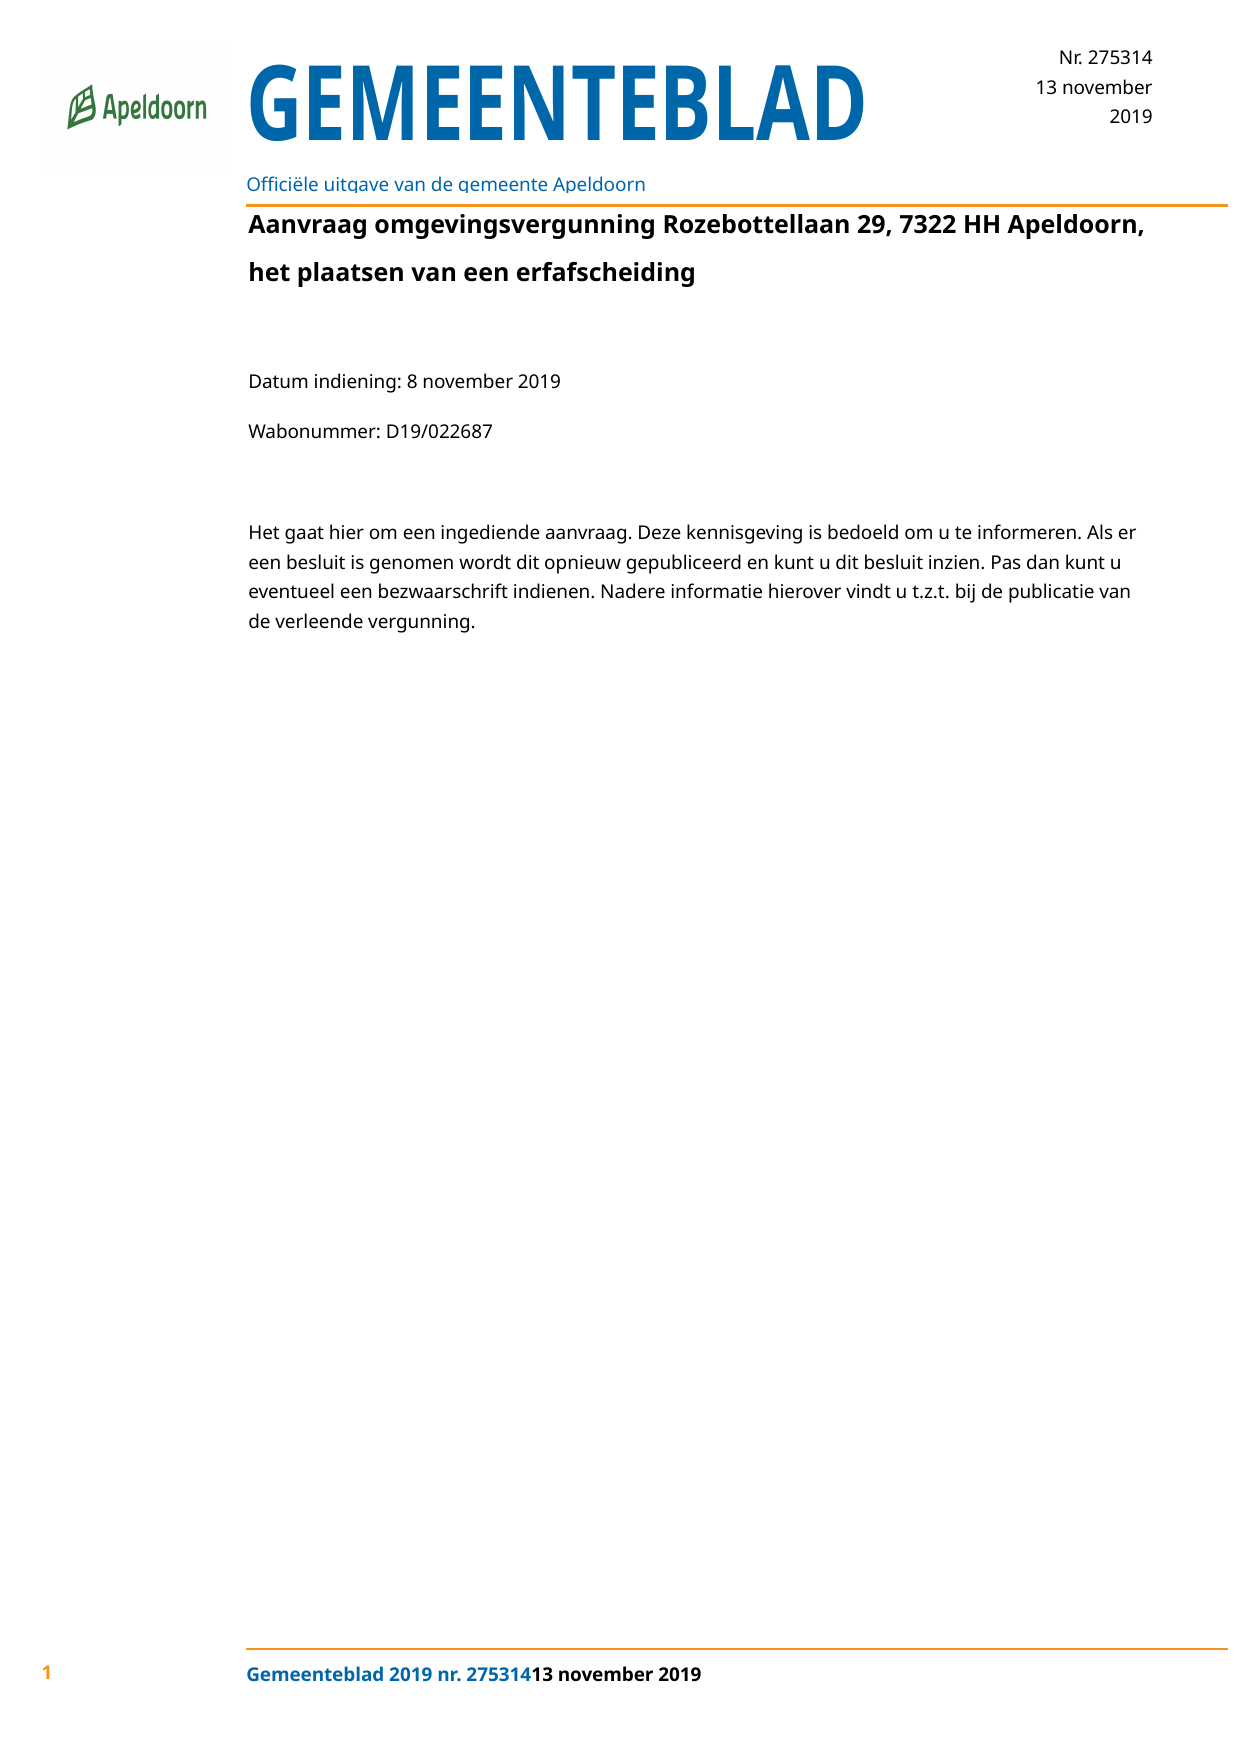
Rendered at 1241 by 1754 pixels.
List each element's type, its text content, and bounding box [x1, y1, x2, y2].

text Het gaat hier om een ingediende aanvraag. Deze kennisgeving is bedoeld om u te informeren. Als er een besluit is genomen wordt dit opnieuw gepubliceerd en kunt u dit besluit inzien. Pas dan kunt u eventueel een bezwaarschrift indienen. Nadere informatie hierover vindt u t.z.t. bij de publicatie van de verleende vergunning. [248, 519, 1152, 634]
picture [41, 47, 231, 172]
text Datum indiening: 8 november 2019 [248, 368, 1152, 394]
text Wabonummer: D19/022687 [248, 419, 1152, 444]
text Aanvraag omgevingsvergunning Rozebottellaan 29, 7322 HH Apeldoorn, het plaatsen van een erfafscheiding [248, 207, 1152, 288]
